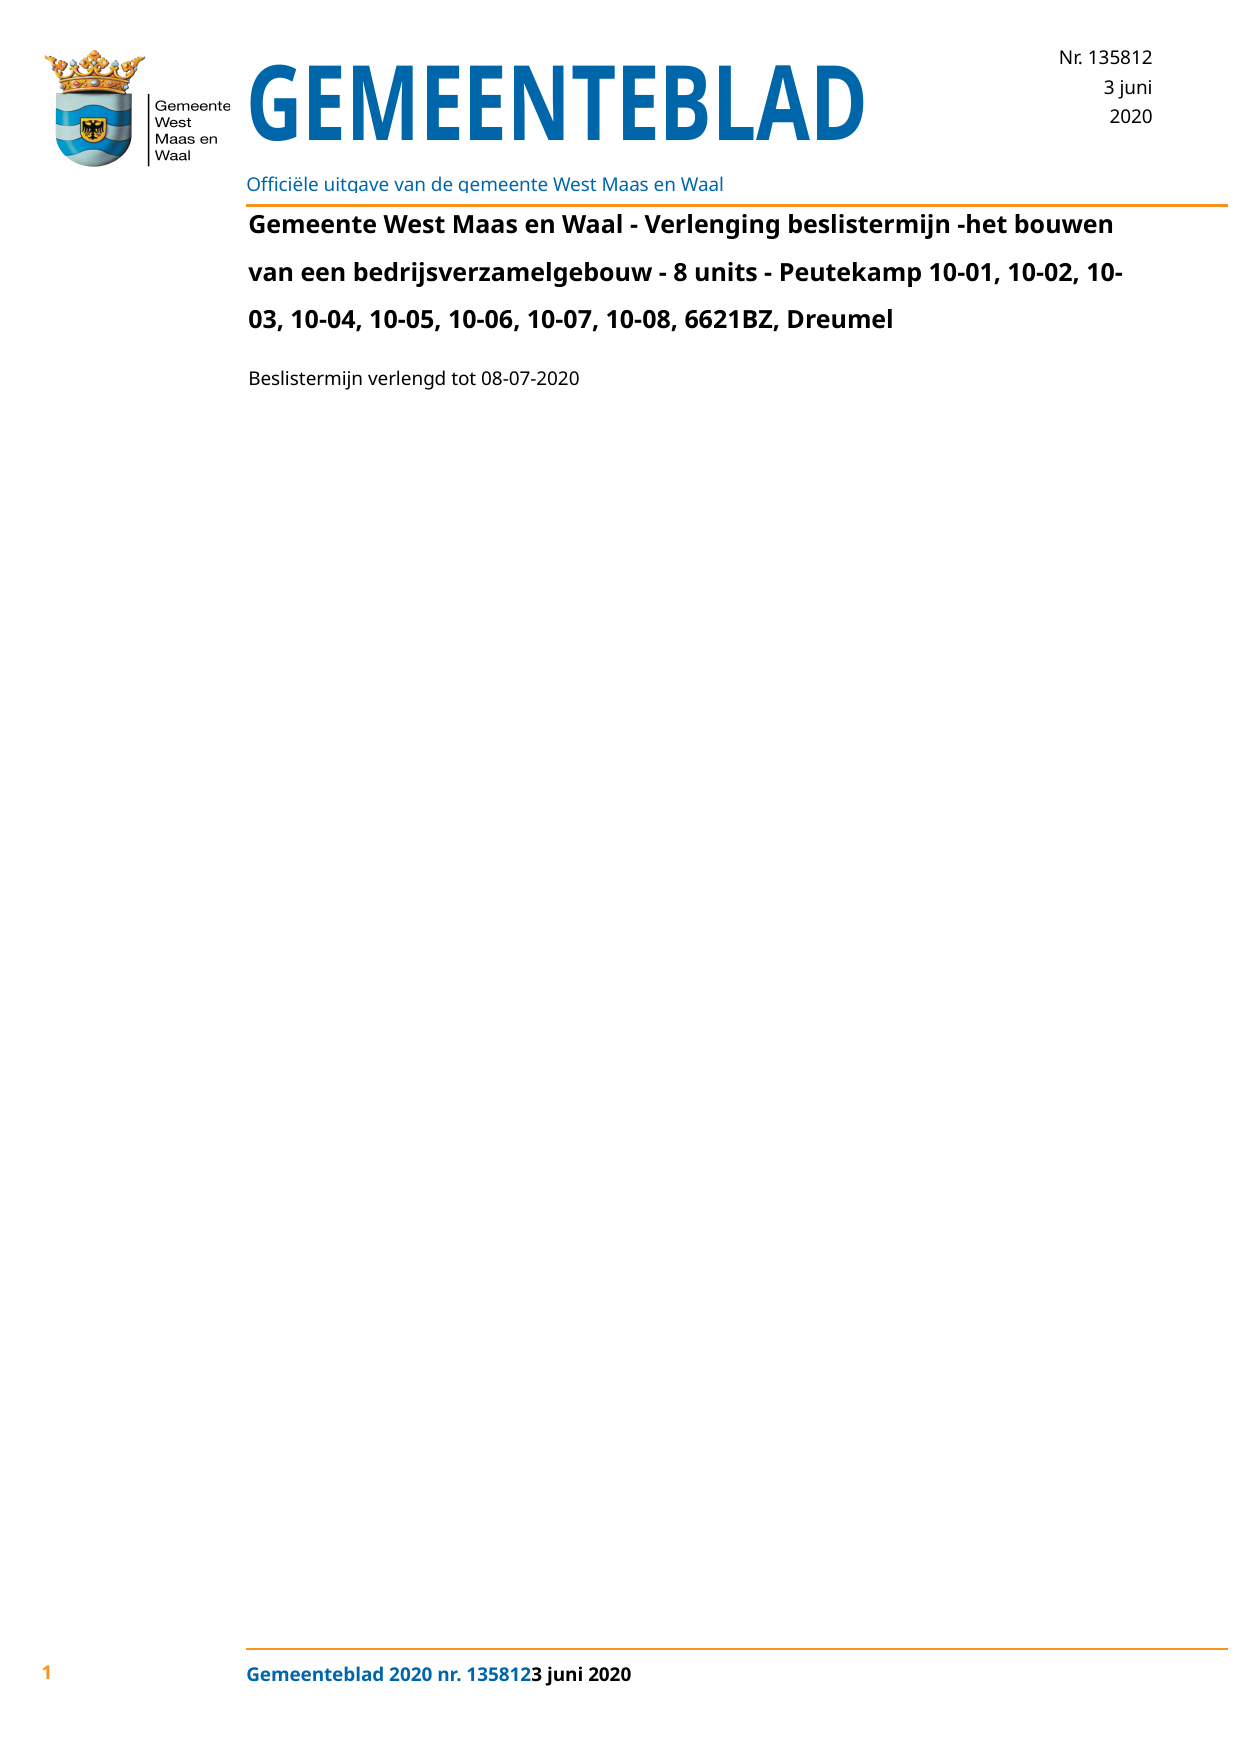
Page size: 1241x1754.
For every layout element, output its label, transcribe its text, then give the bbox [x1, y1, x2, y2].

text Beslistermijn verlengd tot 08-07-2020 [248, 366, 1152, 391]
picture [41, 47, 231, 172]
text Gemeente West Maas en Waal - Verlenging beslistermijn -het bouwen van een bedrijsverzamelgebouw - 8 units - Peutekamp 10-01, 10-02, 10-03, 10-04, 10-05, 10-06, 10-07, 10-08, 6621BZ, Dreumel [248, 207, 1152, 336]
